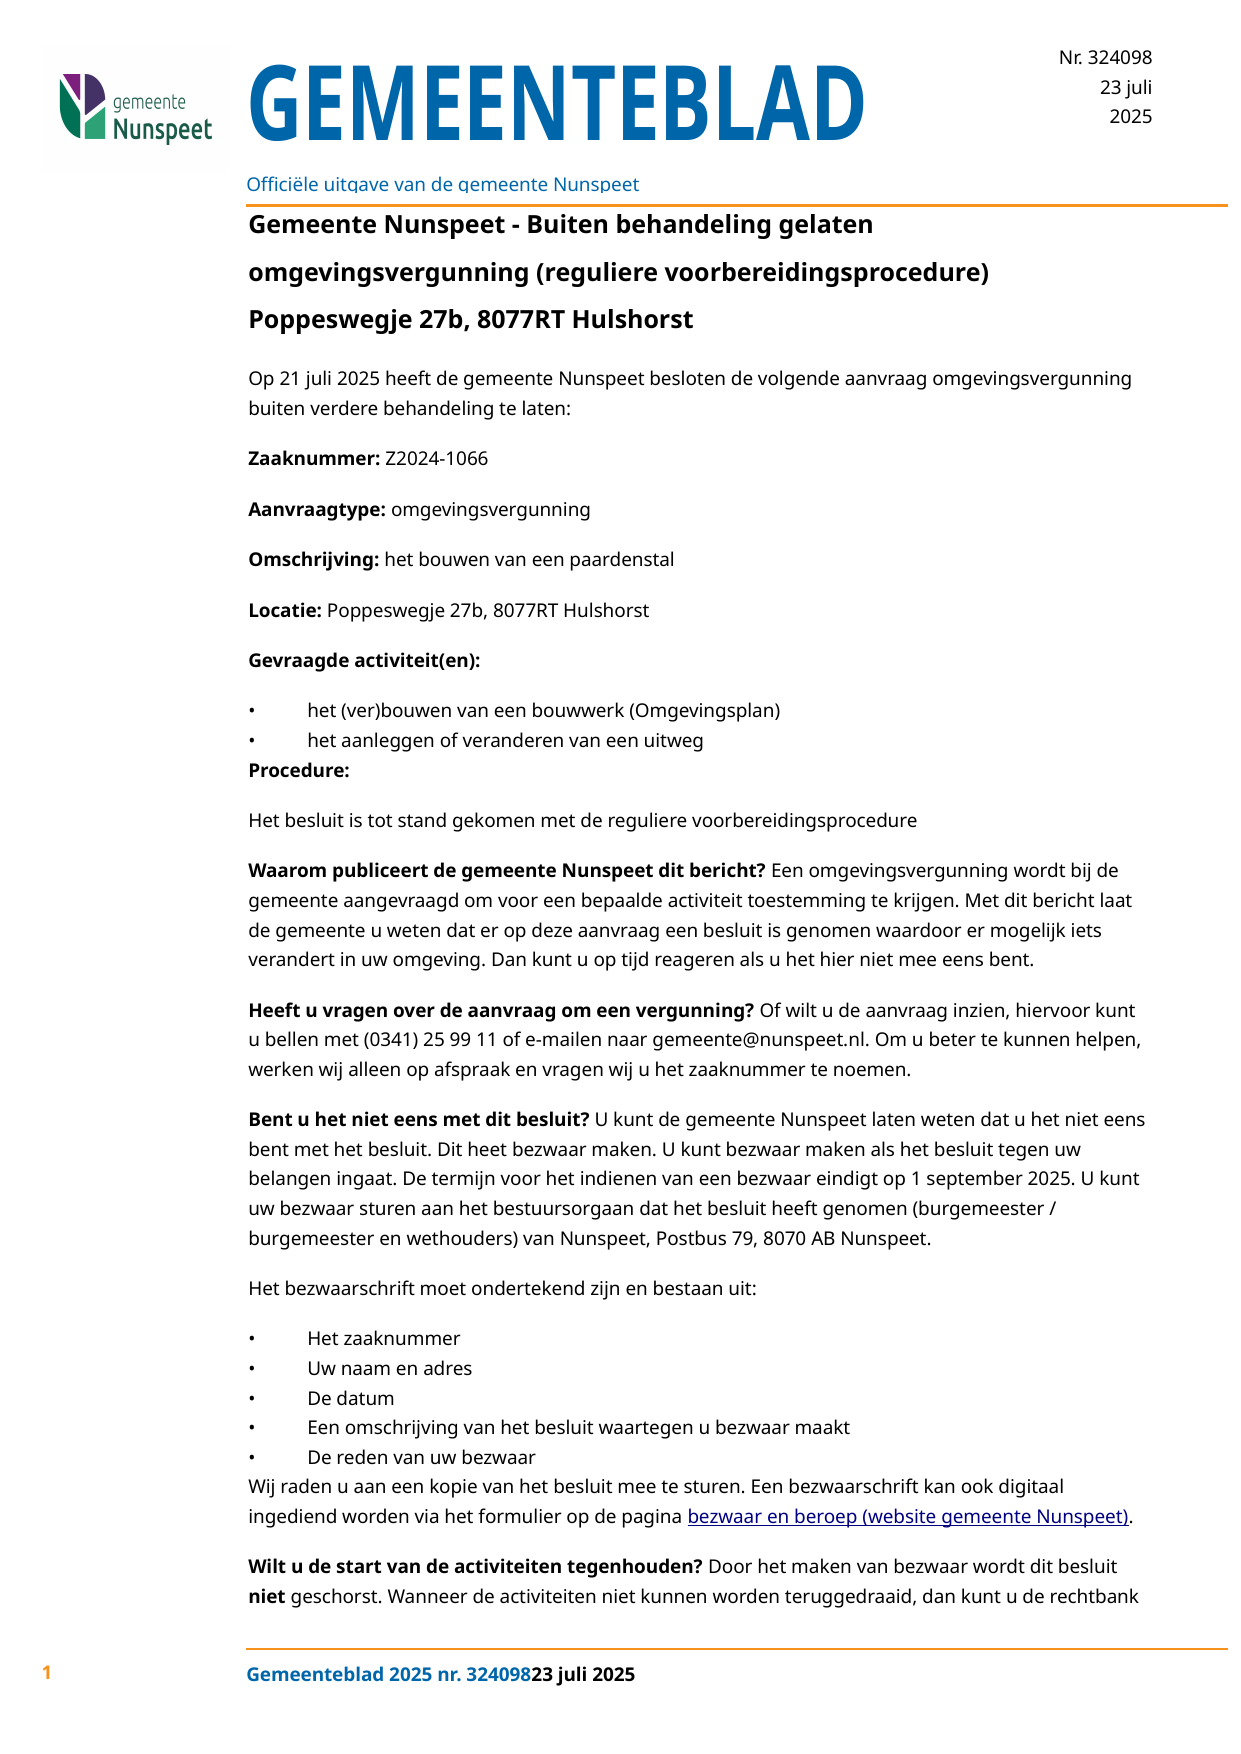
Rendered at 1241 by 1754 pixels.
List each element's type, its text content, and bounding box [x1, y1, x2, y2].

list het aanleggen of veranderen van een uitweg [248, 727, 1152, 753]
list De reden van uw bezwaar [248, 1444, 1152, 1469]
text Heeft u vragen over de aanvraag om een vergunning? Of wilt u de aanvraag inzien, hiervoor kunt u bellen met (0341) 25 99 11 of e-mailen naar gemeente@nunspeet.nl. Om u beter te kunnen helpen, werken wij alleen op afspraak en vragen wij u het zaaknummer te noemen. [248, 997, 1152, 1082]
text Op 21 juli 2025 heeft de gemeente Nunspeet besloten de volgende aanvraag omgevingsvergunning buiten verdere behandeling te laten: [248, 366, 1152, 421]
picture [41, 47, 231, 172]
text Bent u het niet eens met dit besluit? U kunt de gemeente Nunspeet laten weten dat u het niet eens bent met het besluit. Dit heet bezwaar maken. U kunt bezwaar maken als het besluit tegen uw belangen ingaat. De termijn voor het indienen van een bezwaar eindigt op 1 september 2025. U kunt uw bezwaar sturen aan het bestuursorgaan dat het besluit heeft genomen (burgemeester / burgemeester en wethouders) van Nunspeet, Postbus 79, 8070 AB Nunspeet. [248, 1106, 1152, 1250]
text Gevraagde activiteit(en): [248, 647, 1152, 673]
text Waarom publiceert de gemeente Nunspeet dit bericht? Een omgevingsvergunning wordt bij de gemeente aangevraagd om voor een bepaalde activiteit toestemming te krijgen. Met dit bericht laat de gemeente u weten dat er op deze aanvraag een besluit is genomen waardoor er mogelijk iets verandert in uw omgeving. Dan kunt u op tijd reageren als u het hier niet mee eens bent. [248, 858, 1152, 972]
text Het bezwaarschrift moet ondertekend zijn en bestaan uit: [248, 1275, 1152, 1301]
text Procedure: [248, 757, 1152, 782]
list Het zaaknummer [248, 1326, 1152, 1351]
list het (ver)bouwen van een bouwwerk (Omgevingsplan) [248, 698, 1152, 723]
text Het besluit is tot stand gekomen met de reguliere voorbereidingsprocedure [248, 807, 1152, 833]
text Aanvraagtype: omgevingsvergunning [248, 496, 1152, 522]
text Wilt u de start van de activiteiten tegenhouden? Door het maken van bezwaar wordt dit besluit niet geschorst. Wanneer de activiteiten niet kunnen worden teruggedraaid, dan kunt u de rechtbank [248, 1553, 1152, 1609]
text Zaaknummer: Z2024-1066 [248, 446, 1152, 471]
list Uw naam en adres [248, 1355, 1152, 1381]
text Locatie: Poppeswegje 27b, 8077RT Hulshorst [248, 597, 1152, 622]
list De datum [248, 1385, 1152, 1410]
text Wij raden u aan een kopie van het besluit mee te sturen. Een bezwaarschrift kan ook digitaal ingediend worden via het formulier op de pagina bezwaar en beroep (website gemeente Nunspeet). [248, 1473, 1152, 1529]
list Een omschrijving van het besluit waartegen u bezwaar maakt [248, 1414, 1152, 1440]
text Gemeente Nunspeet - Buiten behandeling gelaten omgevingsvergunning (reguliere voorbereidingsprocedure) Poppeswegje 27b, 8077RT Hulshorst [248, 207, 1152, 336]
text Omschrijving: het bouwen van een paardenstal [248, 546, 1152, 572]
